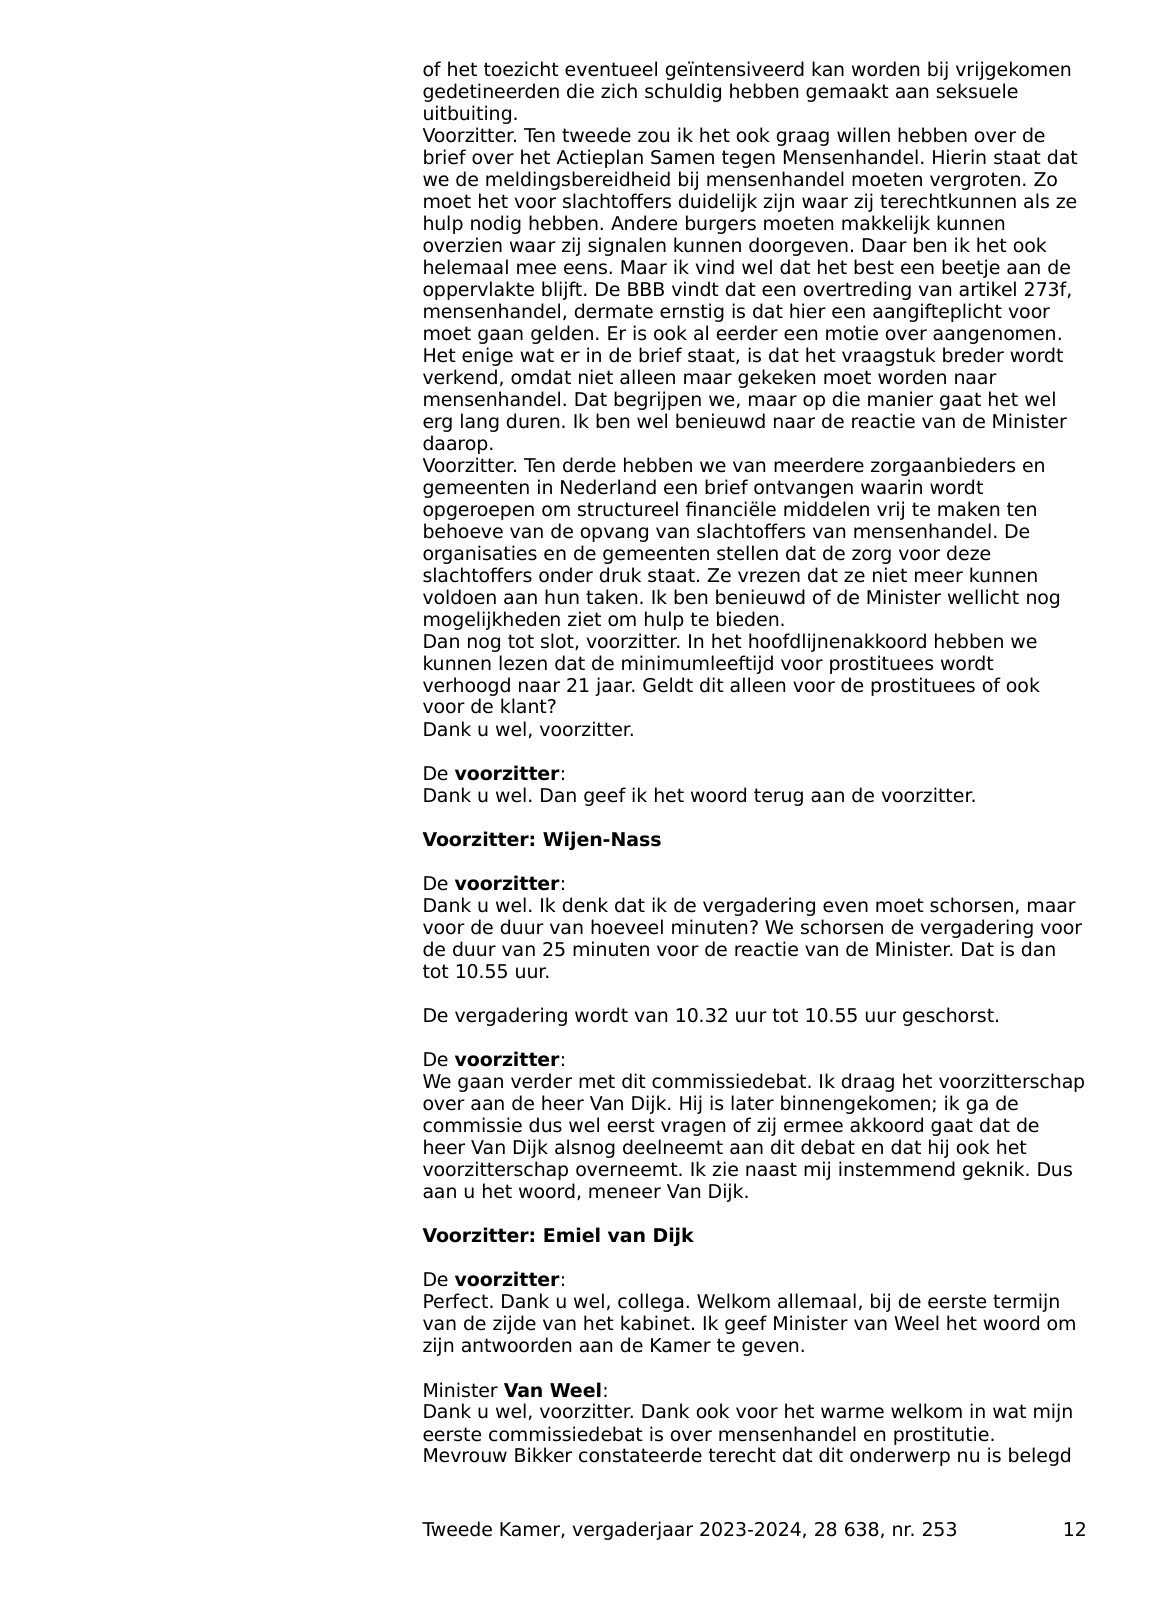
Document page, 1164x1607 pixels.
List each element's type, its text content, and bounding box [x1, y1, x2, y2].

text Dank u wel. Ik denk dat ik de vergadering even moet schorsen, maar voor de duur van hoeveel minuten? We schorsen de vergadering voor de duur van 25 minuten voor de reactie van de Minister. Dat is dan tot 10.55 uur. [422, 895, 1087, 983]
subtitle Voorzitter: Wijen-Nass [422, 829, 1087, 851]
text Dank u wel, voorzitter. [422, 718, 1087, 740]
text of het toezicht eventueel geïntensiveerd kan worden bij vrijgekomen gedetineerden die zich schuldig hebben gemaakt aan seksuele uitbuiting. [422, 59, 1087, 125]
text Dank u wel, voorzitter. Dank ook voor het warme welkom in wat mijn eerste commissiedebat is over mensenhandel en prostitutie. Mevrouw Bikker constateerde terecht dat dit onderwerp nu is belegd [422, 1401, 1087, 1467]
text Perfect. Dank u wel, collega. Welkom allemaal, bij de eerste termijn van de zijde van het kabinet. Ik geef Minister van Weel het woord om zijn antwoorden aan de Kamer te geven. [422, 1291, 1087, 1357]
text Voorzitter. Ten derde hebben we van meerdere zorgaanbieders en gemeenten in Nederland een brief ontvangen waarin wordt opgeroepen om structureel financiële middelen vrij te maken ten behoeve van de opvang van slachtoffers van mensenhandel. De organisaties en de gemeenten stellen dat de zorg voor deze slachtoffers onder druk staat. Ze vrezen dat ze niet meer kunnen voldoen aan hun taken. Ik ben benieuwd of de Minister wellicht nog mogelijkheden ziet om hulp te bieden. [422, 455, 1087, 631]
text We gaan verder met dit commissiedebat. Ik draag het voorzitterschap over aan de heer Van Dijk. Hij is later binnengekomen; ik ga de commissie dus wel eerst vragen of zij ermee akkoord gaat dat de heer Van Dijk alsnog deelneemt aan dit debat en dat hij ook het voorzitterschap overneemt. Ik zie naast mij instemmend geknik. Dus aan u het woord, meneer Van Dijk. [422, 1071, 1087, 1203]
text De voorzitter: [422, 1269, 1087, 1291]
text Minister Van Weel: [422, 1379, 1087, 1401]
text De voorzitter: [422, 763, 1087, 784]
text Voorzitter. Ten tweede zou ik het ook graag willen hebben over de brief over het Actieplan Samen tegen Mensenhandel. Hierin staat dat we de meldingsbereidheid bij mensenhandel moeten vergroten. Zo moet het voor slachtoffers duidelijk zijn waar zij terechtkunnen als ze hulp nodig hebben. Andere burgers moeten makkelijk kunnen overzien waar zij signalen kunnen doorgeven. Daar ben ik het ook helemaal mee eens. Maar ik vind wel dat het best een beetje aan de oppervlakte blijft. De BBB vindt dat een overtreding van artikel 273f, mensenhandel, dermate ernstig is dat hier een aangifteplicht voor moet gaan gelden. Er is ook al eerder een motie over aangenomen. Het enige wat er in de brief staat, is dat het vraagstuk breder wordt verkend, omdat niet alleen maar gekeken moet worden naar mensenhandel. Dat begrijpen we, maar op die manier gaat het wel erg lang duren. Ik ben wel benieuwd naar de reactie van de Minister daarop. [422, 125, 1087, 455]
text De vergadering wordt van 10.32 uur tot 10.55 uur geschorst. [422, 1005, 1087, 1027]
text Dan nog tot slot, voorzitter. In het hoofdlijnenakkoord hebben we kunnen lezen dat de minimumleeftijd voor prostituees wordt verhoogd naar 21 jaar. Geldt dit alleen voor de prostituees of ook voor de klant? [422, 631, 1087, 718]
subtitle Voorzitter: Emiel van Dijk [422, 1225, 1087, 1247]
text Dank u wel. Dan geef ik het woord terug aan de voorzitter. [422, 784, 1087, 807]
text De voorzitter: [422, 1049, 1087, 1071]
text De voorzitter: [422, 873, 1087, 895]
